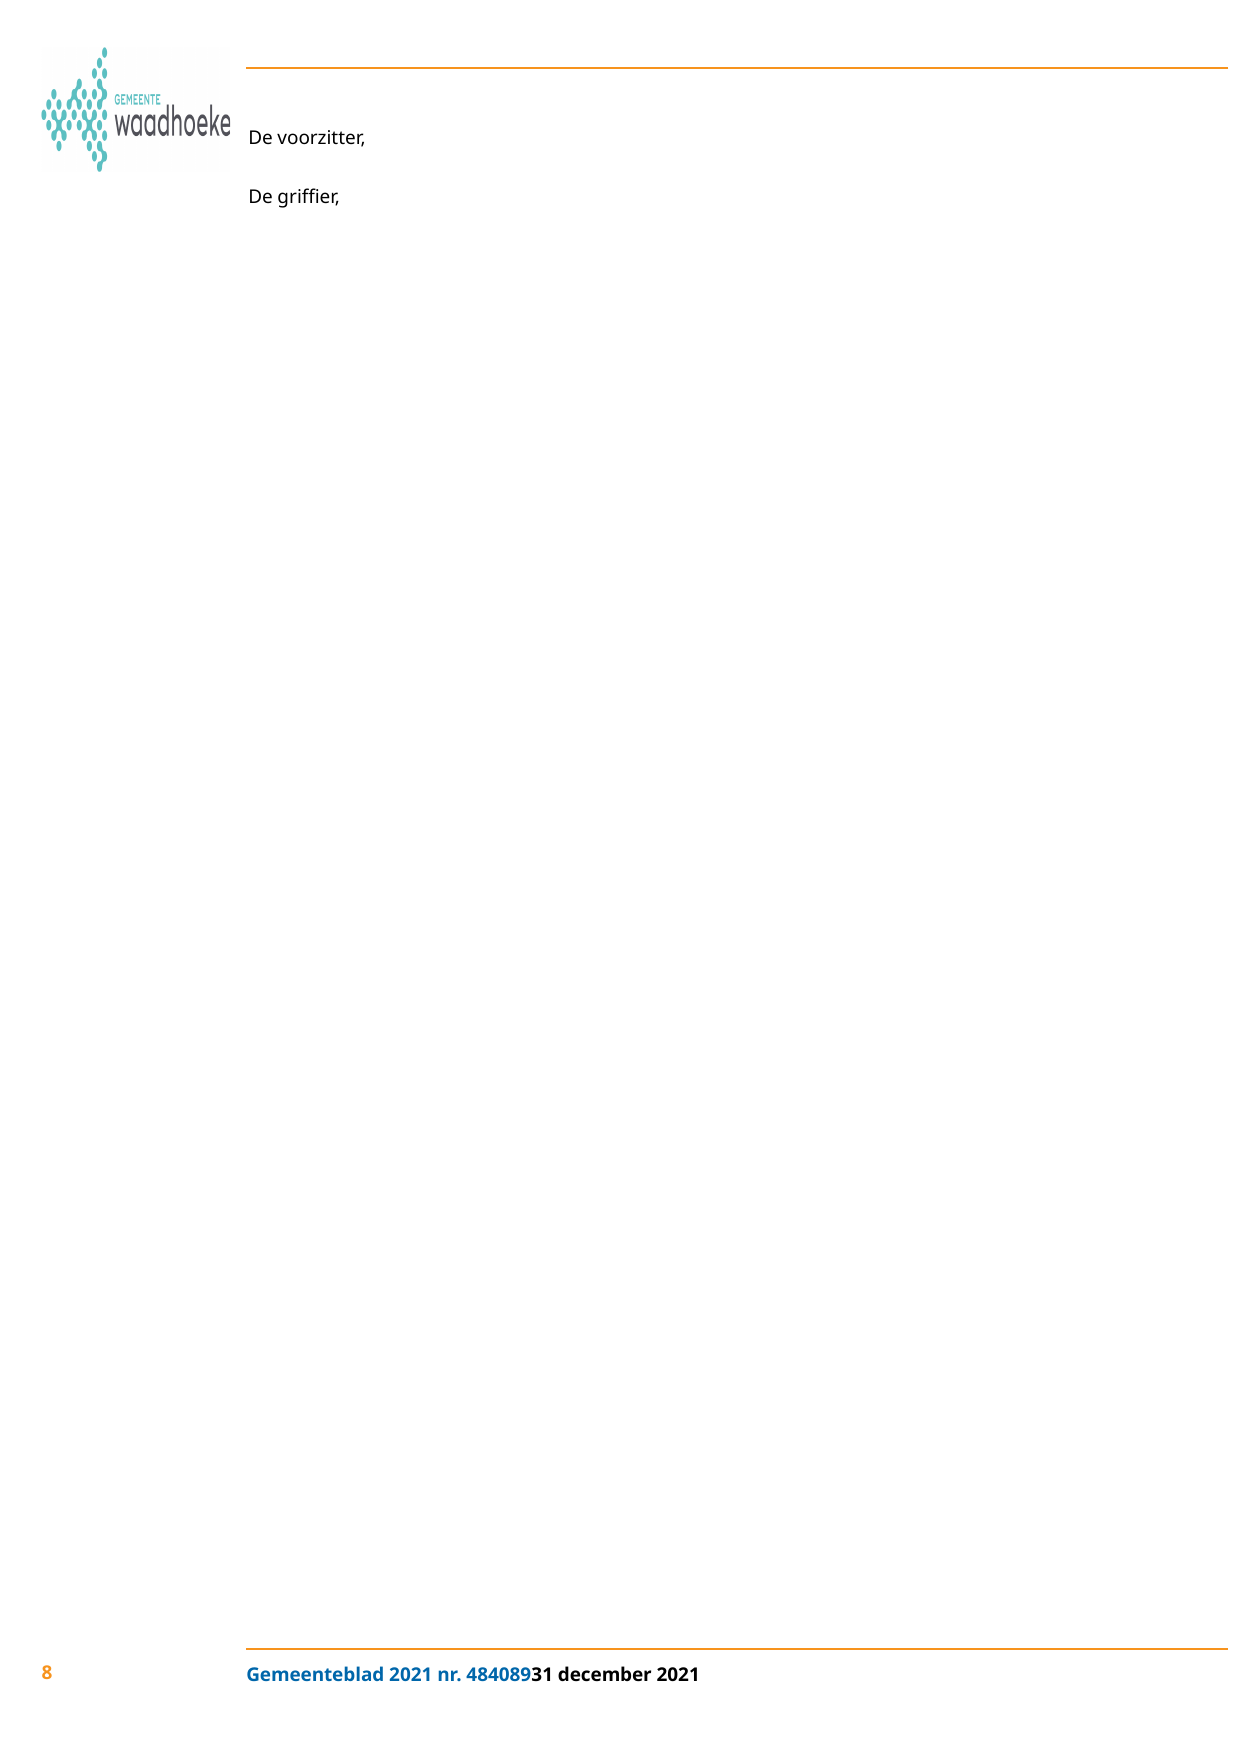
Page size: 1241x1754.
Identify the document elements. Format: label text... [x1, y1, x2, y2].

text De voorzitter, [248, 124, 1152, 150]
picture [41, 47, 231, 172]
text De griffier, [248, 183, 1152, 209]
